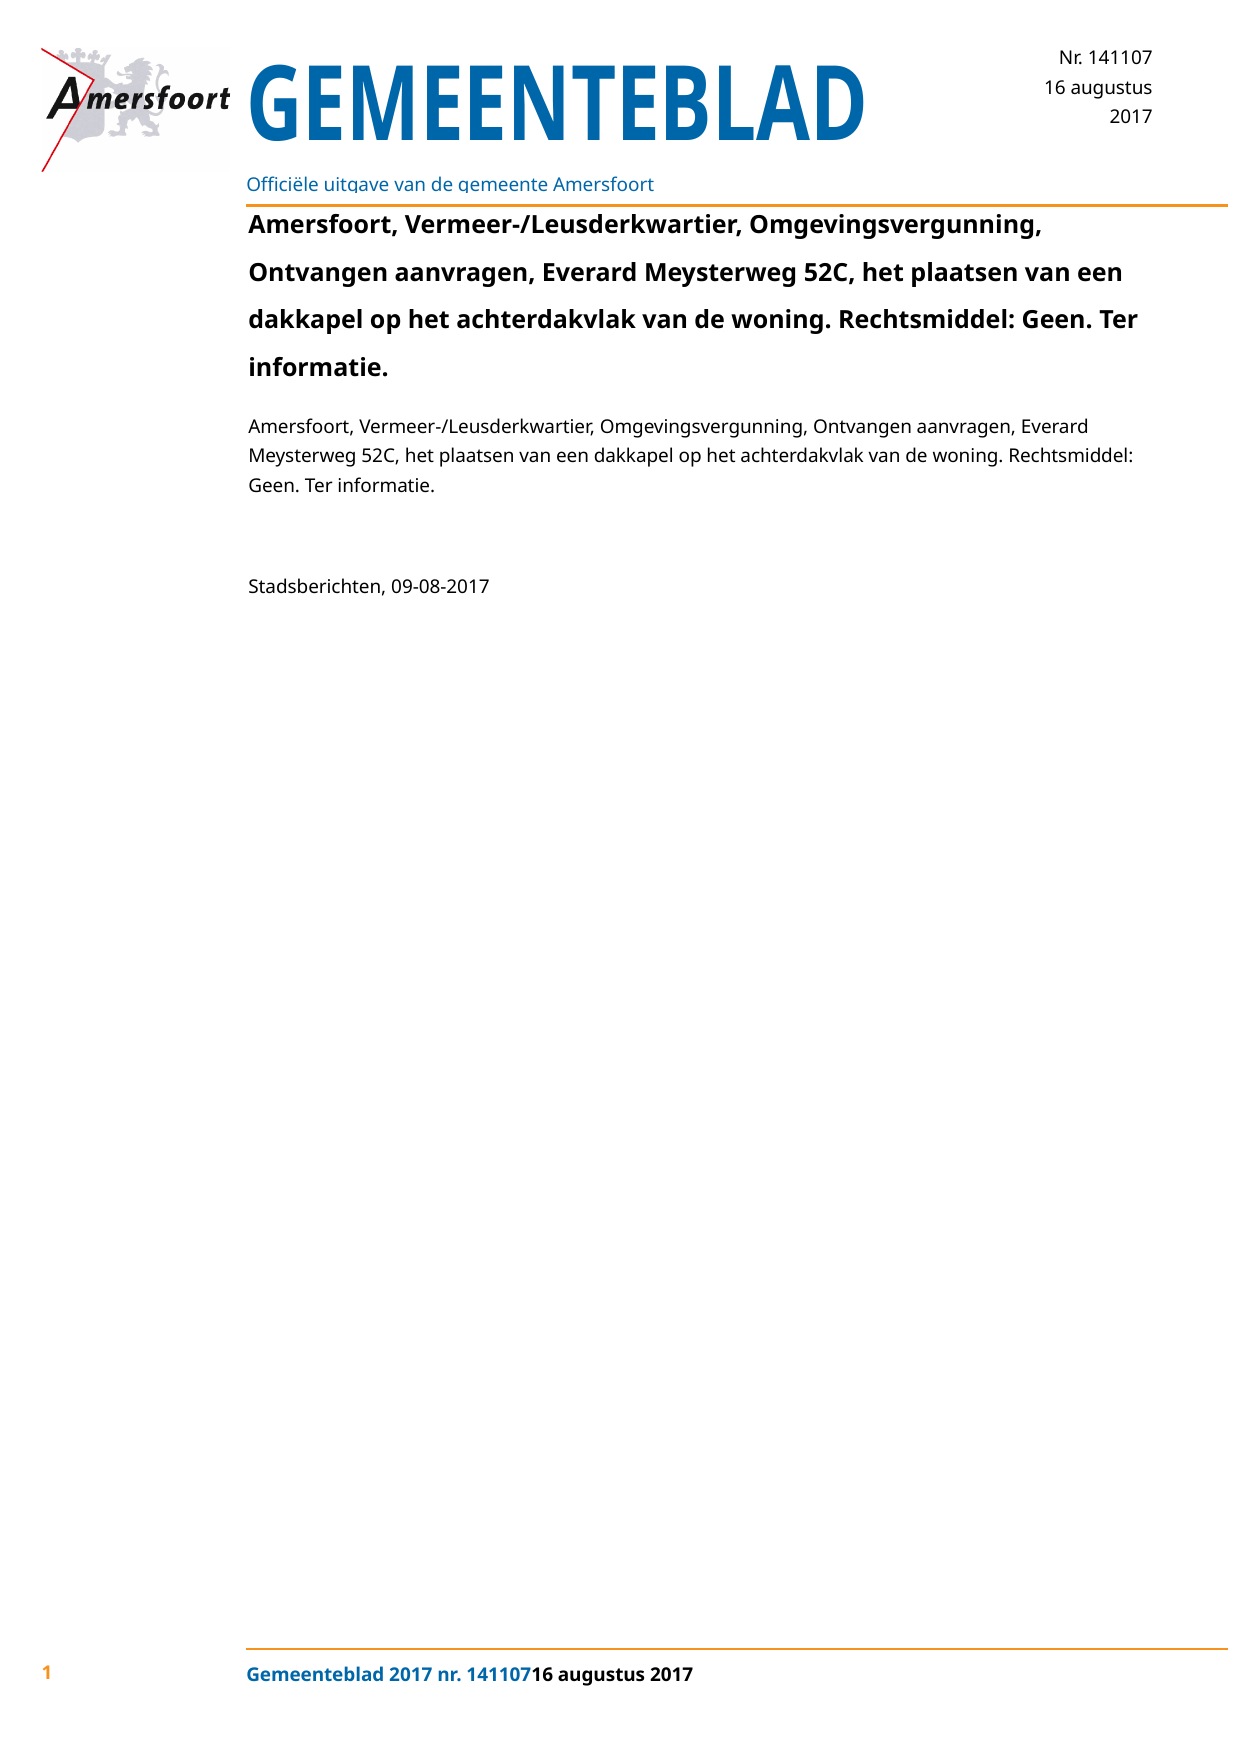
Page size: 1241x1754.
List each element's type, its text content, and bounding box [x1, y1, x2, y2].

text Amersfoort, Vermeer-/Leusderkwartier, Omgevingsvergunning, Ontvangen aanvragen, Everard Meysterweg 52C, het plaatsen van een dakkapel op het achterdakvlak van de woning. Rechtsmiddel: Geen. Ter informatie. [248, 413, 1152, 498]
picture [41, 47, 231, 172]
text Stadsberichten, 09-08-2017 [248, 573, 1152, 599]
text Amersfoort, Vermeer-/Leusderkwartier, Omgevingsvergunning, Ontvangen aanvragen, Everard Meysterweg 52C, het plaatsen van een dakkapel op het achterdakvlak van de woning. Rechtsmiddel: Geen. Ter informatie. [248, 207, 1152, 384]
